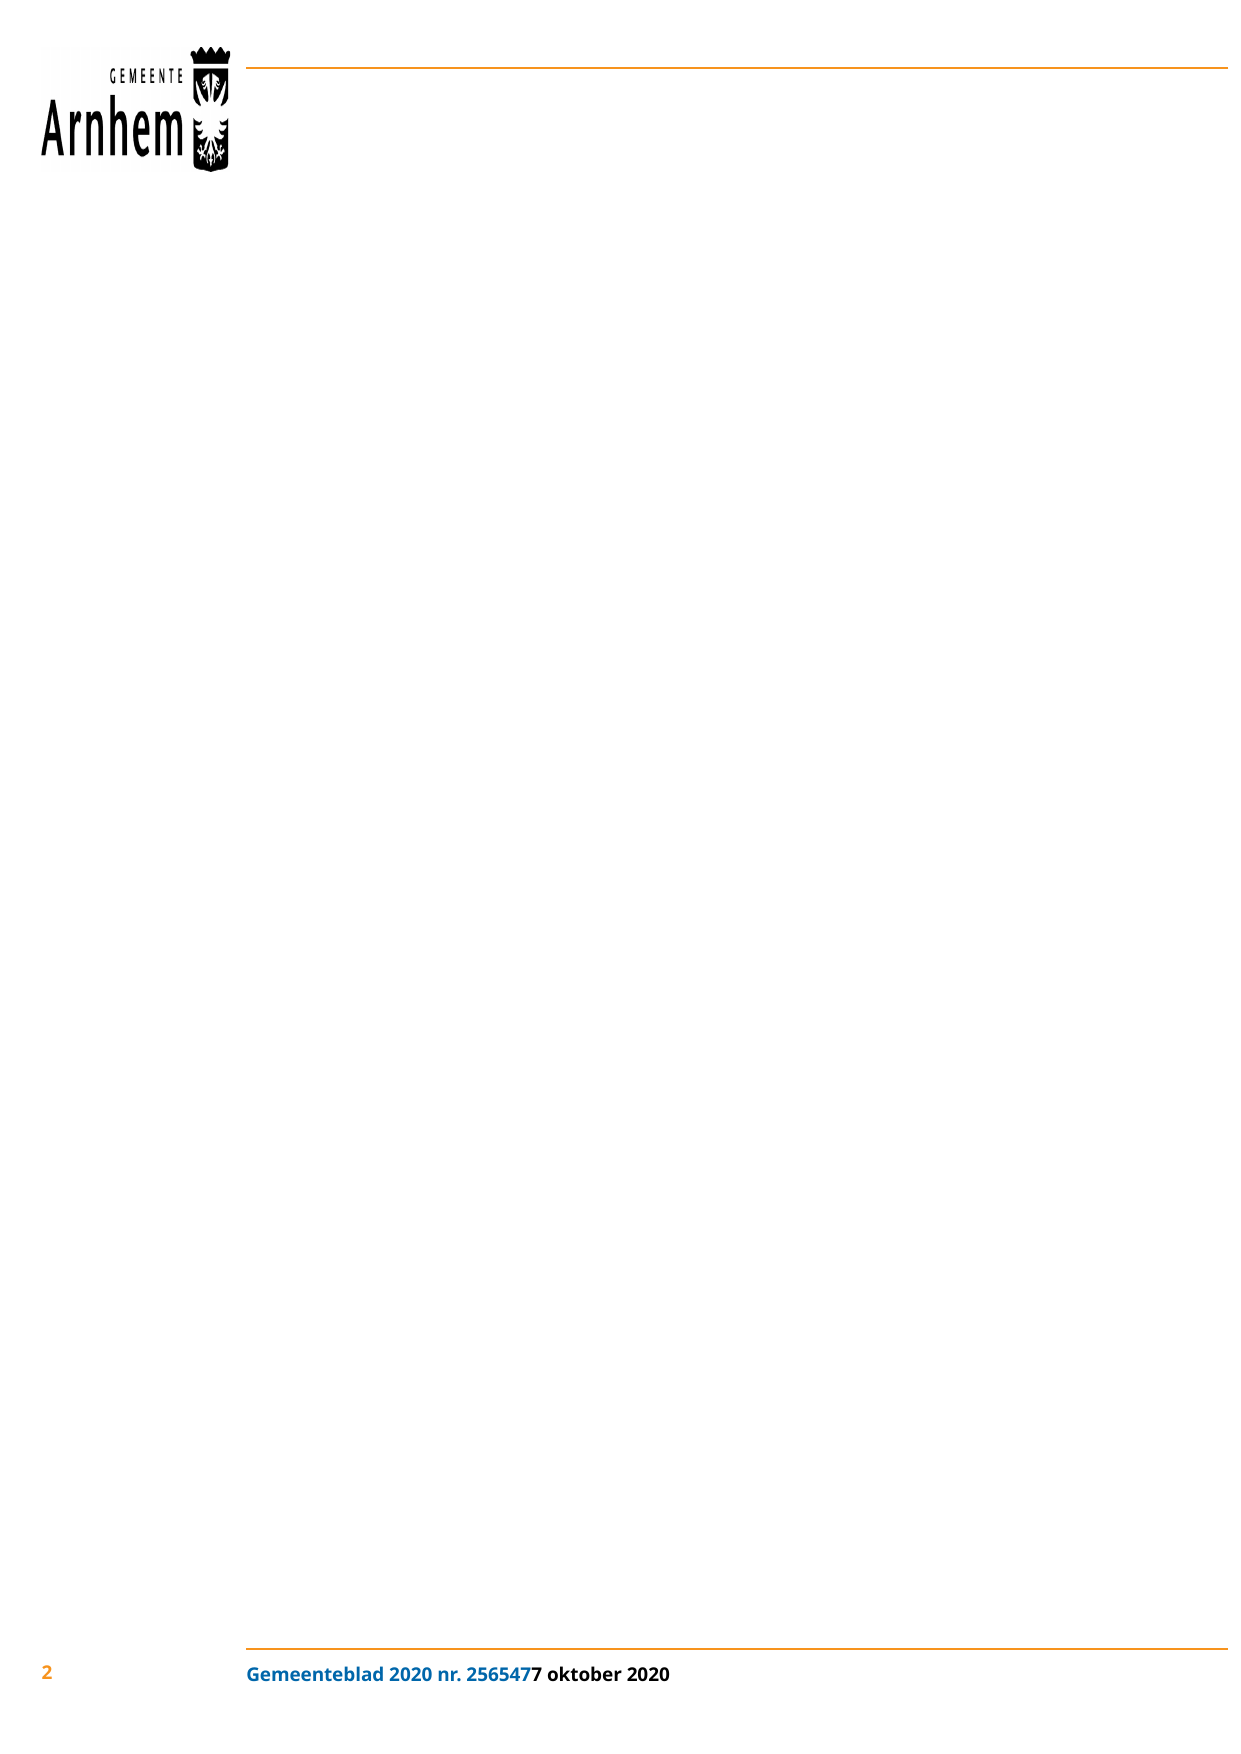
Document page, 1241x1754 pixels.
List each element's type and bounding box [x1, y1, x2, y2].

picture [41, 47, 231, 172]
